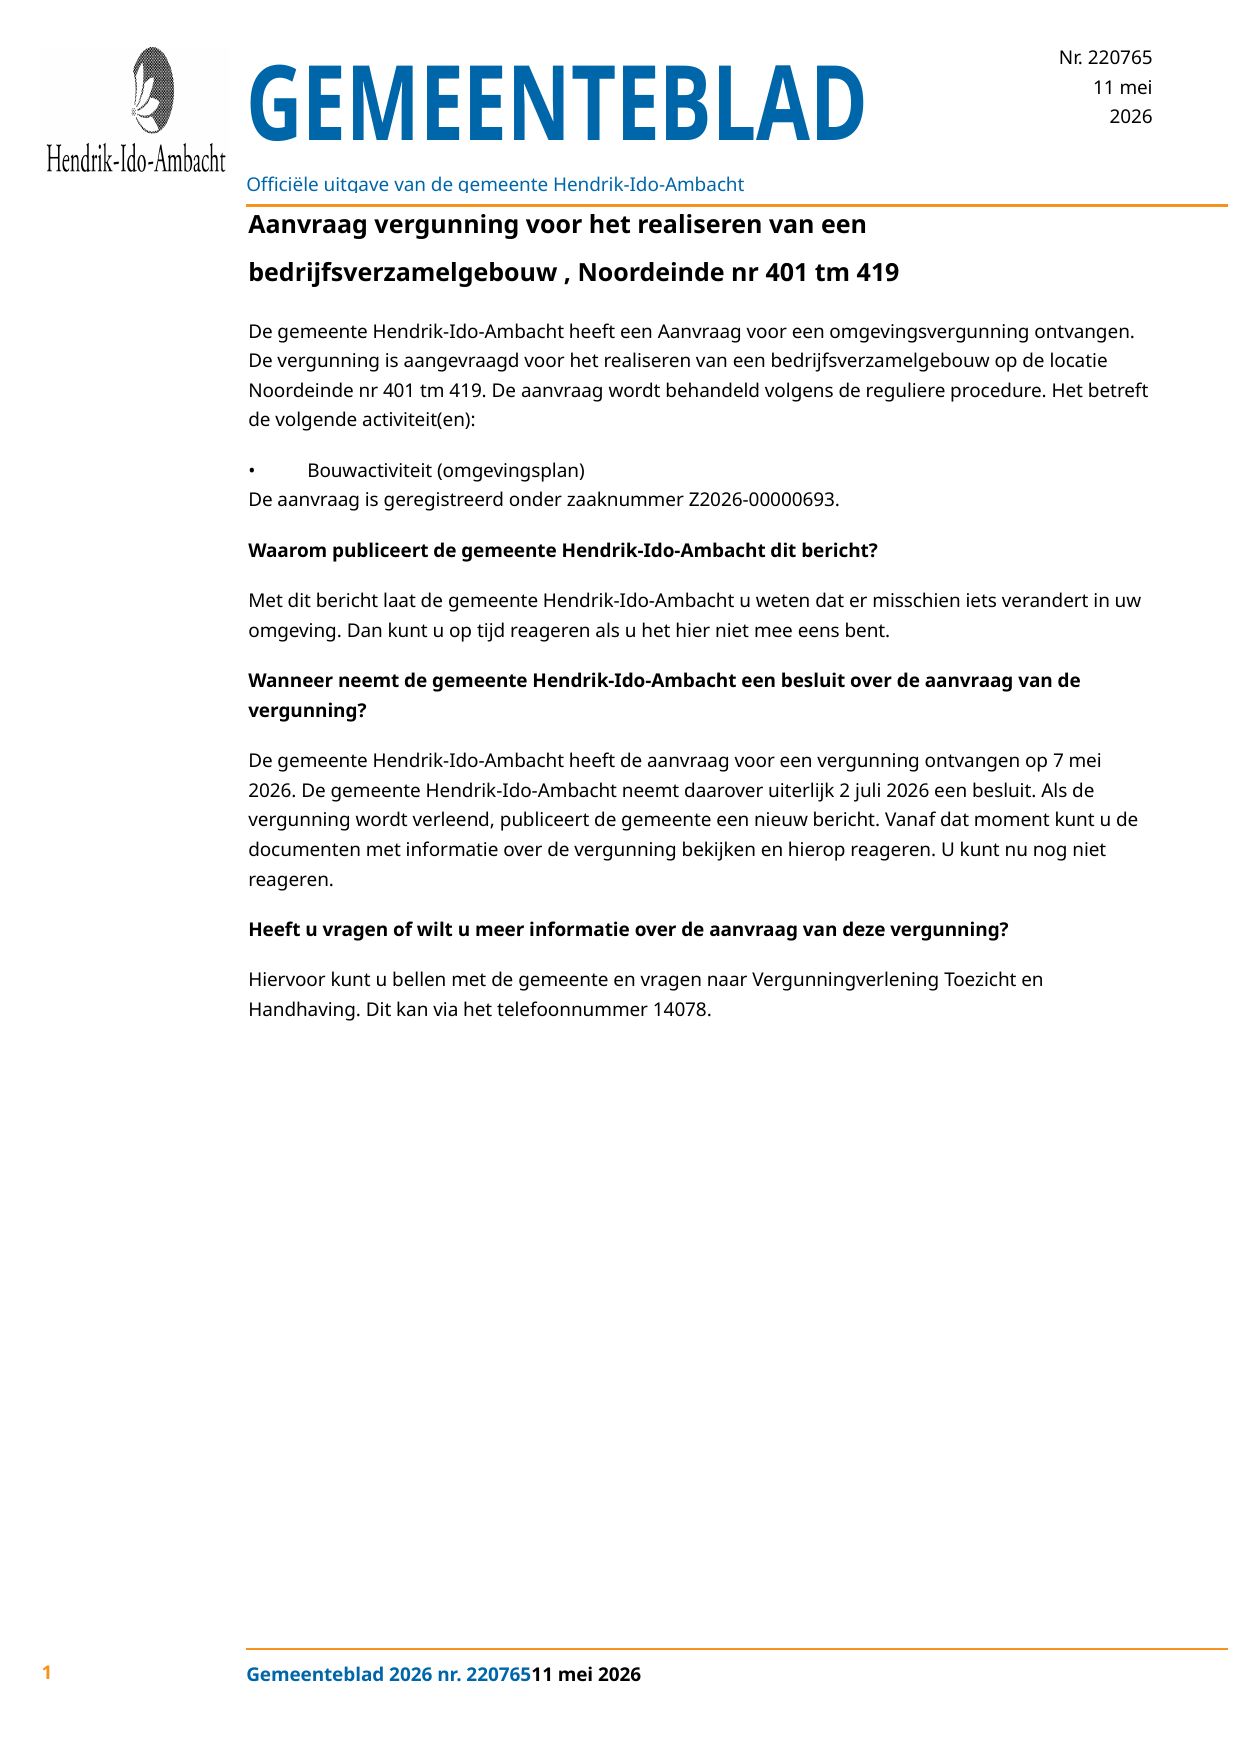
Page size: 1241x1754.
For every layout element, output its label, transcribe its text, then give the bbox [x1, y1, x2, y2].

text Wanneer neemt de gemeente Hendrik-Ido-Ambacht een besluit over de aanvraag van de vergunning? [248, 667, 1152, 723]
text Waarom publiceert de gemeente Hendrik-Ido-Ambacht dit bericht? [248, 537, 1152, 563]
picture [41, 47, 231, 172]
text De aanvraag is geregistreerd onder zaaknummer Z2026-00000693. [248, 487, 1152, 512]
list Bouwactiviteit (omgevingsplan) [248, 457, 1152, 483]
text Heeft u vragen of wilt u meer informatie over de aanvraag van deze vergunning? [248, 916, 1152, 942]
text Aanvraag vergunning voor het realiseren van een bedrijfsverzamelgebouw , Noordeinde nr 401 tm 419 [248, 207, 1152, 288]
text De gemeente Hendrik-Ido-Ambacht heeft een Aanvraag voor een omgevingsvergunning ontvangen. De vergunning is aangevraagd voor het realiseren van een bedrijfsverzamelgebouw op de locatie Noordeinde nr 401 tm 419. De aanvraag wordt behandeld volgens de reguliere procedure. Het betreft de volgende activiteit(en): [248, 318, 1152, 432]
text Hiervoor kunt u bellen met de gemeente en vragen naar Vergunningverlening Toezicht en Handhaving. Dit kan via het telefoonnummer 14078. [248, 967, 1152, 1022]
text De gemeente Hendrik-Ido-Ambacht heeft de aanvraag voor een vergunning ontvangen op 7 mei 2026. De gemeente Hendrik-Ido-Ambacht neemt daarover uiterlijk 2 juli 2026 een besluit. Als de vergunning wordt verleend, publiceert de gemeente een nieuw bericht. Vanaf dat moment kunt u de documenten met informatie over de vergunning bekijken en hierop reageren. U kunt nu nog niet reageren. [248, 747, 1152, 892]
text Met dit bericht laat de gemeente Hendrik-Ido-Ambacht u weten dat er misschien iets verandert in uw omgeving. Dan kunt u op tijd reageren als u het hier niet mee eens bent. [248, 587, 1152, 643]
